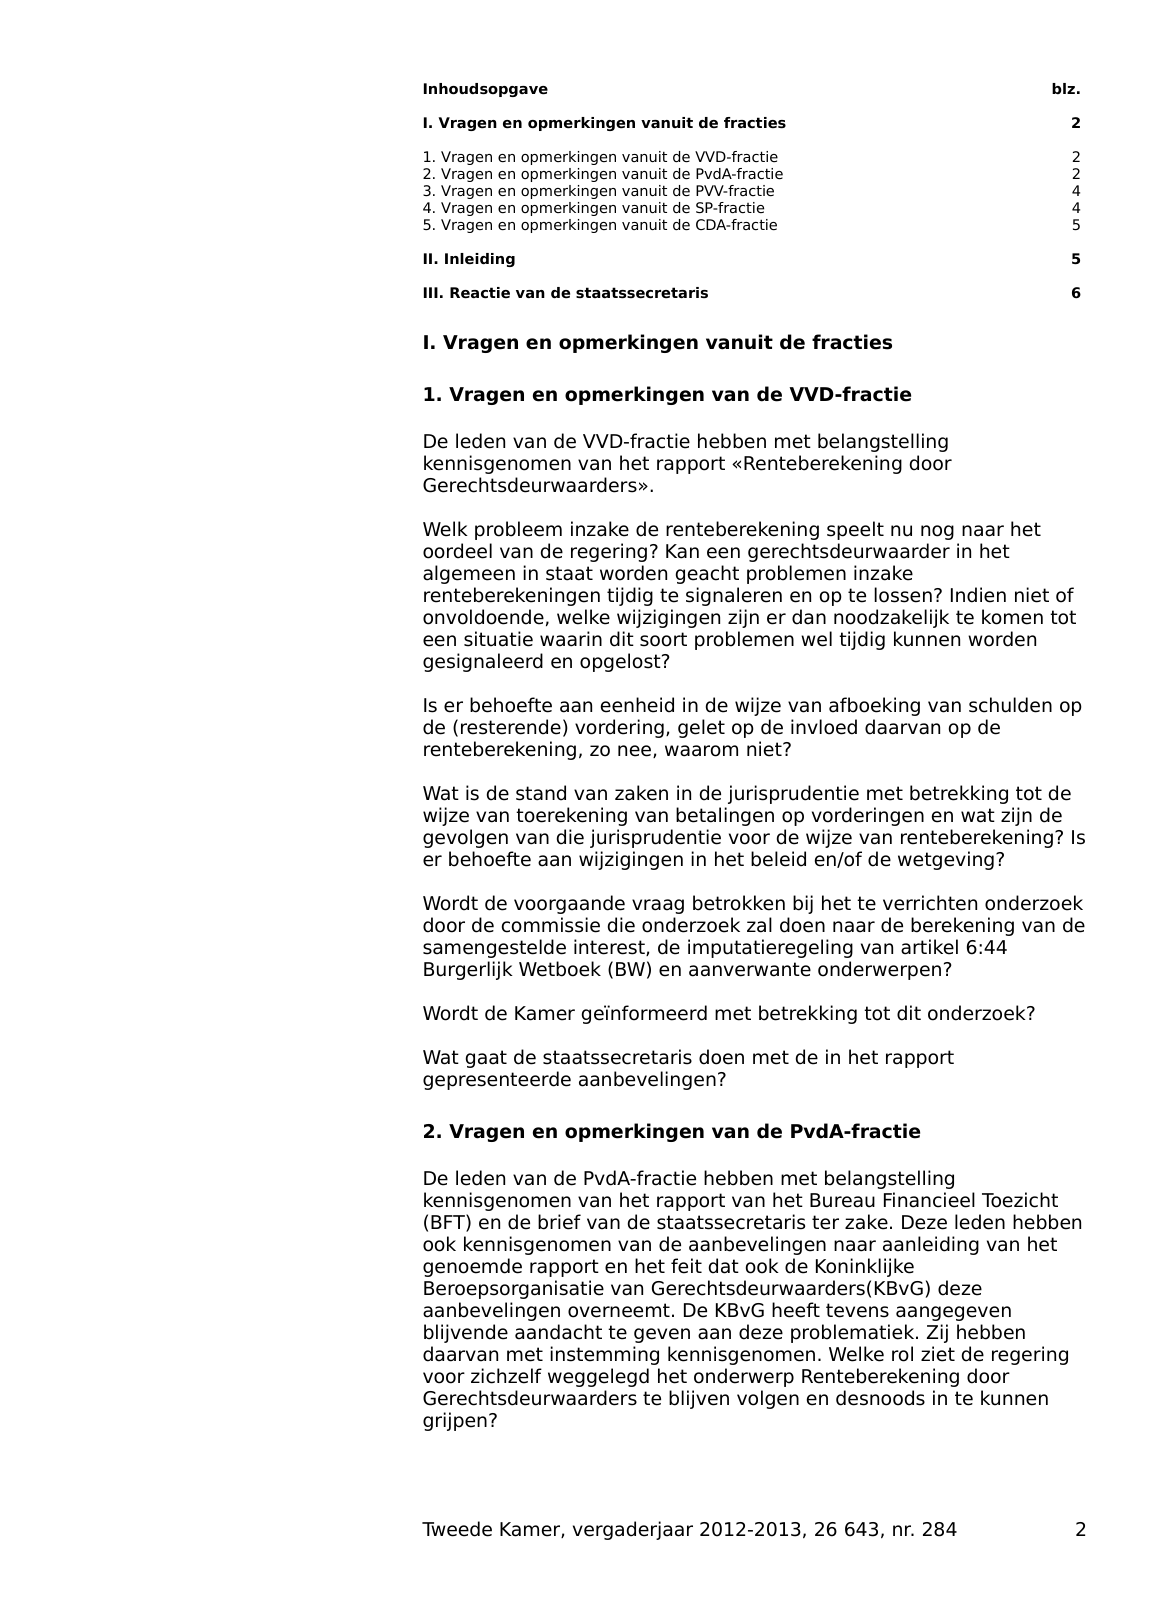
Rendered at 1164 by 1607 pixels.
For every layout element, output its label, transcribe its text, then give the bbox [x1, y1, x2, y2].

table_cell 3. Vragen en opmerkingen vanuit de PVV-fractie [422, 183, 1013, 200]
table_cell [422, 132, 1013, 149]
subtitle 2. Vragen en opmerkingen van de PvdA-fractie [422, 1121, 1087, 1143]
table_cell [1013, 98, 1087, 115]
table_cell [1013, 132, 1087, 149]
table_cell 5. Vragen en opmerkingen vanuit de CDA-fractie [422, 217, 1013, 234]
text Wordt de Kamer geïnformeerd met betrekking tot dit onderzoek? [422, 1003, 1087, 1025]
table_cell 4 [1013, 183, 1087, 200]
subtitle I. Vragen en opmerkingen vanuit de fracties [422, 332, 1087, 354]
table_cell 2. Vragen en opmerkingen vanuit de PvdA-fractie [422, 166, 1013, 183]
table_header Inhoudsopgave [422, 81, 1013, 98]
table_cell 2 [1013, 149, 1087, 166]
text Welk probleem inzake de renteberekening speelt nu nog naar het oordeel van de regering? Kan een gerechtsdeurwaarder in het algemeen in staat worden geacht problemen inzake renteberekeningen tijdig te signaleren en op te lossen? Indien niet of onvoldoende, welke wijzigingen zijn er dan noodzakelijk te komen tot een situatie waarin dit soort problemen wel tijdig kunnen worden gesignaleerd en opgelost? [422, 519, 1087, 673]
table_cell 4. Vragen en opmerkingen vanuit de SP-fractie [422, 200, 1013, 217]
subtitle 1. Vragen en opmerkingen van de VVD-fractie [422, 384, 1087, 406]
table_cell 5 [1013, 217, 1087, 234]
text De leden van de VVD-fractie hebben met belangstelling kennisgenomen van het rapport «Renteberekening door Gerechtsdeurwaarders». [422, 431, 1087, 497]
table_cell 5 [1013, 251, 1087, 268]
table_cell [1013, 268, 1087, 285]
table_cell 4 [1013, 200, 1087, 217]
table_cell I. Vragen en opmerkingen vanuit de fracties [422, 115, 1013, 132]
table_cell [422, 234, 1013, 251]
table_cell [422, 98, 1013, 115]
text Is er behoefte aan eenheid in de wijze van afboeking van schulden op de (resterende) vordering, gelet op de invloed daarvan op de renteberekening, zo nee, waarom niet? [422, 695, 1087, 761]
table_cell 6 [1013, 285, 1087, 302]
table_header blz. [1013, 81, 1087, 98]
table_cell 2 [1013, 115, 1087, 132]
table_cell 1. Vragen en opmerkingen vanuit de VVD-fractie [422, 149, 1013, 166]
text Wat gaat de staatssecretaris doen met de in het rapport gepresenteerde aanbevelingen? [422, 1047, 1087, 1091]
table_cell II. Inleiding [422, 251, 1013, 268]
table_cell [1013, 234, 1087, 251]
table_cell III. Reactie van de staatssecretaris [422, 285, 1013, 302]
table_cell 2 [1013, 166, 1087, 183]
text Wat is de stand van zaken in de jurisprudentie met betrekking tot de wijze van toerekening van betalingen op vorderingen en wat zijn de gevolgen van die jurisprudentie voor de wijze van renteberekening? Is er behoefte aan wijzigingen in het beleid en/of de wetgeving? [422, 783, 1087, 871]
text De leden van de PvdA-fractie hebben met belangstelling kennisgenomen van het rapport van het Bureau Financieel Toezicht (BFT) en de brief van de staatssecretaris ter zake. Deze leden hebben ook kennisgenomen van de aanbevelingen naar aanleiding van het genoemde rapport en het feit dat ook de Koninklijke Beroepsorganisatie van Gerechtsdeurwaarders(KBvG) deze aanbevelingen overneemt. De KBvG heeft tevens aangegeven blijvende aandacht te geven aan deze problematiek. Zij hebben daarvan met instemming kennisgenomen. Welke rol ziet de regering voor zichzelf weggelegd het onderwerp Renteberekening door Gerechtsdeurwaarders te blijven volgen en desnoods in te kunnen grijpen? [422, 1168, 1087, 1432]
text Wordt de voorgaande vraag betrokken bij het te verrichten onderzoek door de commissie die onderzoek zal doen naar de berekening van de samengestelde interest, de imputatieregeling van artikel 6:44 Burgerlijk Wetboek (BW) en aanverwante onderwerpen? [422, 893, 1087, 981]
table_cell [422, 268, 1013, 285]
